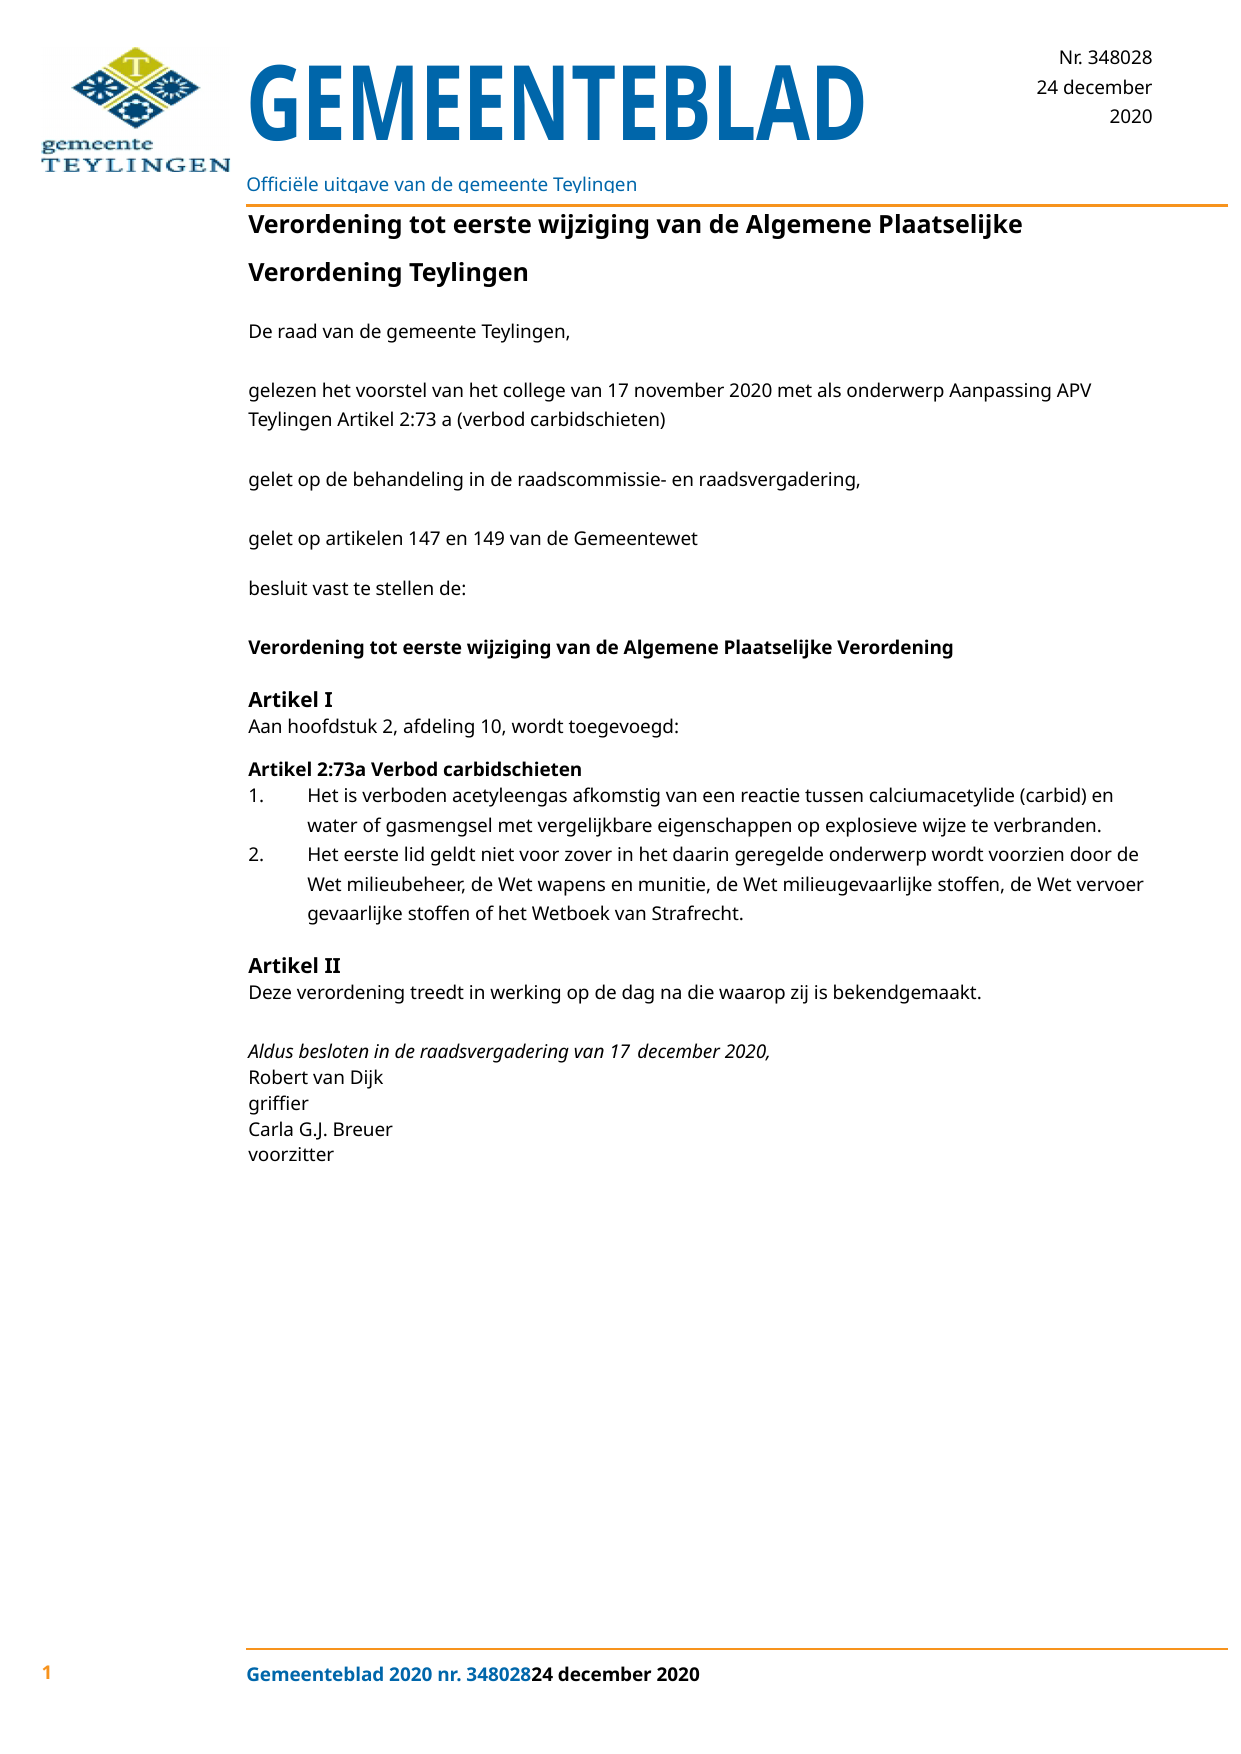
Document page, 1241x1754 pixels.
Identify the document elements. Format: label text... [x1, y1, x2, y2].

text gelet op de behandeling in de raadscommissie- en raadsvergadering, [248, 466, 1152, 492]
list Het is verboden acetyleengas afkomstig van een reactie tussen calciumacetylide (carbid) en water of gasmengsel met vergelijkbare eigenschappen op explosieve wijze te verbranden. [248, 782, 1152, 837]
text Deze verordening treedt in werking op de dag na die waarop zij is bekendgemaakt. [248, 979, 1152, 1005]
text gelezen het voorstel van het college van 17 november 2020 met als onderwerp Aanpassing APV Teylingen Artikel 2:73 a (verbod carbidschieten) [248, 377, 1152, 432]
text Verordening tot eerste wijziging van de Algemene Plaatselijke Verordening [248, 634, 1152, 660]
text Artikel 2:73a Verbod carbidschieten [248, 756, 1152, 782]
text Artikel II [248, 951, 1152, 979]
picture [41, 47, 231, 172]
text besluit vast te stellen de: [248, 575, 1152, 601]
text gelet op artikelen 147 en 149 van de Gemeentewet [248, 525, 1152, 551]
text Aldus besloten in de raadsvergadering van 17 december 2020, [248, 1038, 1152, 1064]
text griffier [248, 1090, 1152, 1116]
text Artikel I [248, 685, 1152, 713]
text voorzitter [248, 1141, 1152, 1167]
text Carla G.J. Breuer [248, 1116, 1152, 1141]
text De raad van de gemeente Teylingen, [248, 318, 1152, 344]
text Aan hoofdstuk 2, afdeling 10, wordt toegevoegd: [248, 713, 1152, 739]
list Het eerste lid geldt niet voor zover in het daarin geregelde onderwerp wordt voorzien door de Wet milieubeheer, de Wet wapens en munitie, de Wet milieugevaarlijke stoffen, de Wet vervoer gevaarlijke stoffen of het Wetboek van Strafrecht. [248, 841, 1152, 926]
text Verordening tot eerste wijziging van de Algemene Plaatselijke Verordening Teylingen [248, 207, 1152, 288]
text Robert van Dijk [248, 1064, 1152, 1090]
